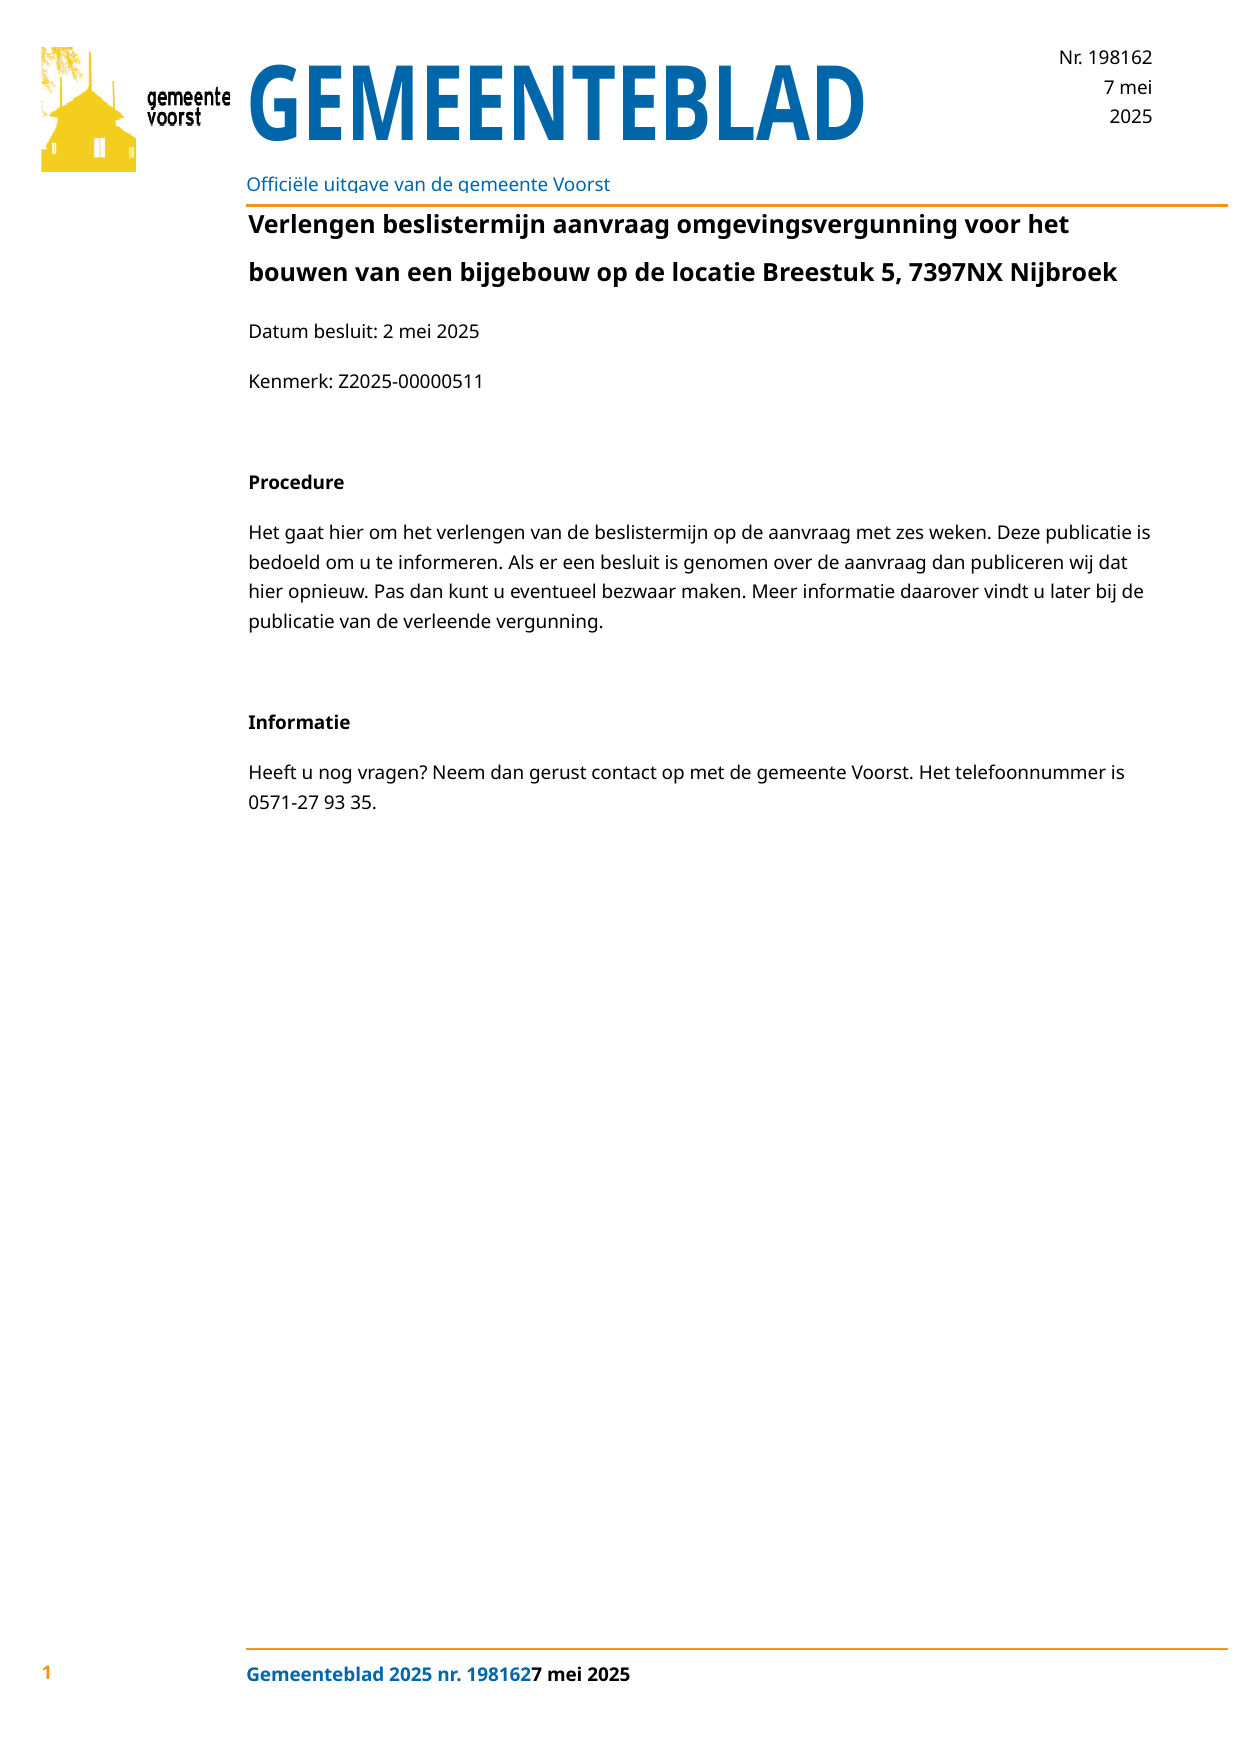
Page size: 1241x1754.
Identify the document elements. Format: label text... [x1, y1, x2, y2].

text Datum besluit: 2 mei 2025 [248, 318, 1152, 344]
text Kenmerk: Z2025-00000511 [248, 368, 1152, 394]
text Procedure [248, 469, 1152, 495]
text Het gaat hier om het verlengen van de beslistermijn op de aanvraag met zes weken. Deze publicatie is bedoeld om u te informeren. Als er een besluit is genomen over de aanvraag dan publiceren wij dat hier opnieuw. Pas dan kunt u eventueel bezwaar maken. Meer informatie daarover vindt u later bij de publicatie van de verleende vergunning. [248, 519, 1152, 634]
picture [41, 47, 231, 172]
text Heeft u nog vragen? Neem dan gerust contact op met de gemeente Voorst. Het telefoonnummer is 0571-27 93 35. [248, 759, 1152, 815]
text Informatie [248, 709, 1152, 735]
text Verlengen beslistermijn aanvraag omgevingsvergunning voor het bouwen van een bijgebouw op de locatie Breestuk 5, 7397NX Nijbroek [248, 207, 1152, 288]
